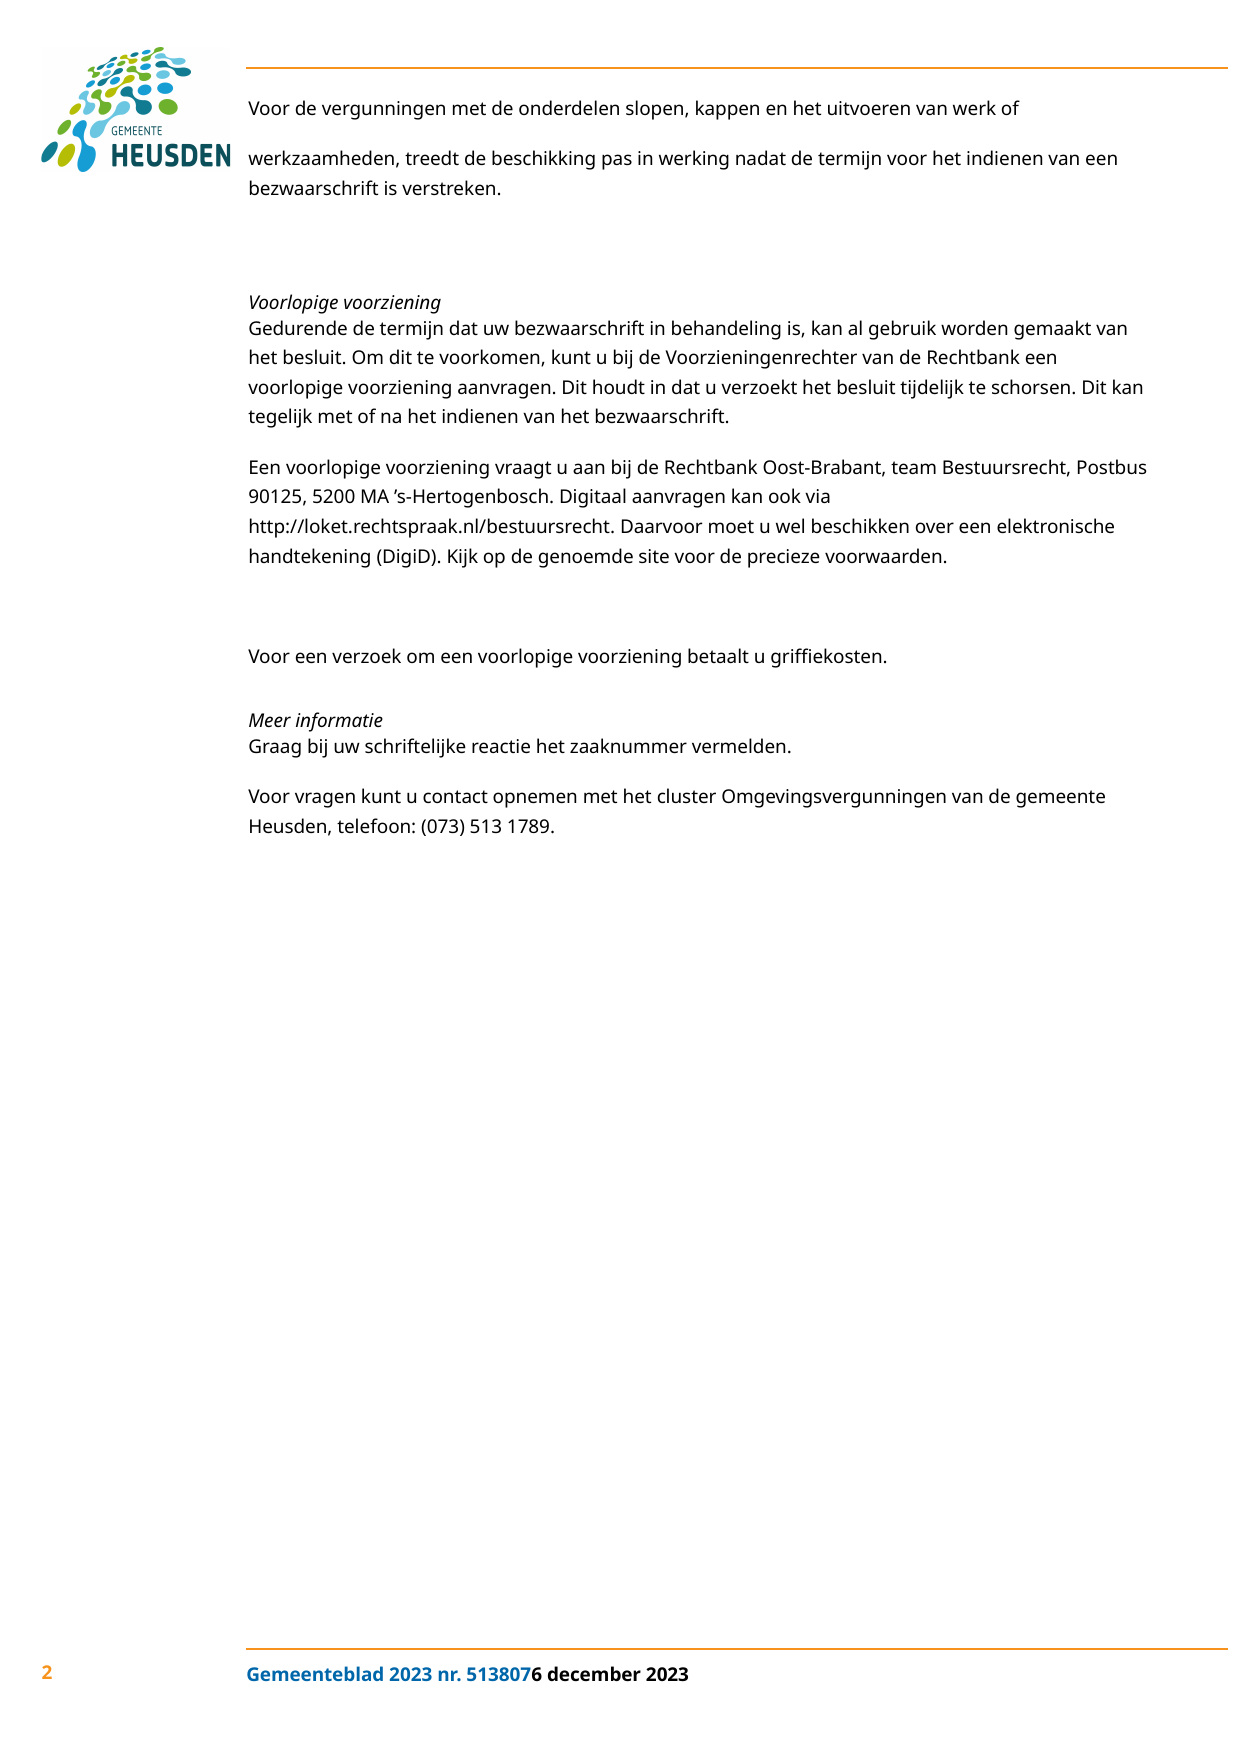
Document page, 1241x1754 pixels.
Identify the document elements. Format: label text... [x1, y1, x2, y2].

text Voorlopige voorziening [248, 289, 1152, 315]
text werkzaamheden, treedt de beschikking pas in werking nadat de termijn voor het indienen van een bezwaarschrift is verstreken. [248, 145, 1152, 201]
text Voor een verzoek om een voorlopige voorziening betaalt u griffiekosten. [248, 644, 1152, 669]
text Meer informatie [248, 708, 1152, 733]
picture [41, 47, 231, 172]
text Een voorlopige voorziening vraagt u aan bij de Rechtbank Oost-Brabant, team Bestuursrecht, Postbus 90125, 5200 MA ’s-Hertogenbosch. Digitaal aanvragen kan ook via http://loket.rechtspraak.nl/bestuursrecht. Daarvoor moet u wel beschikken over een elektronische handtekening (DigiD). Kijk op de genoemde site voor de precieze voorwaarden. [248, 454, 1152, 568]
text Voor vragen kunt u contact opnemen met het cluster Omgevingsvergunningen van de gemeente Heusden, telefoon: (073) 513 1789. [248, 784, 1152, 839]
text Gedurende de termijn dat uw bezwaarschrift in behandeling is, kan al gebruik worden gemaakt van het besluit. Om dit te voorkomen, kunt u bij de Voorzieningenrechter van de Rechtbank een voorlopige voorziening aanvragen. Dit houdt in dat u verzoekt het besluit tijdelijk te schorsen. Dit kan tegelijk met of na het indienen van het bezwaarschrift. [248, 315, 1152, 429]
text Voor de vergunningen met de onderdelen slopen, kappen en het uitvoeren van werk of [248, 95, 1152, 121]
text Graag bij uw schriftelijke reactie het zaaknummer vermelden. [248, 733, 1152, 759]
